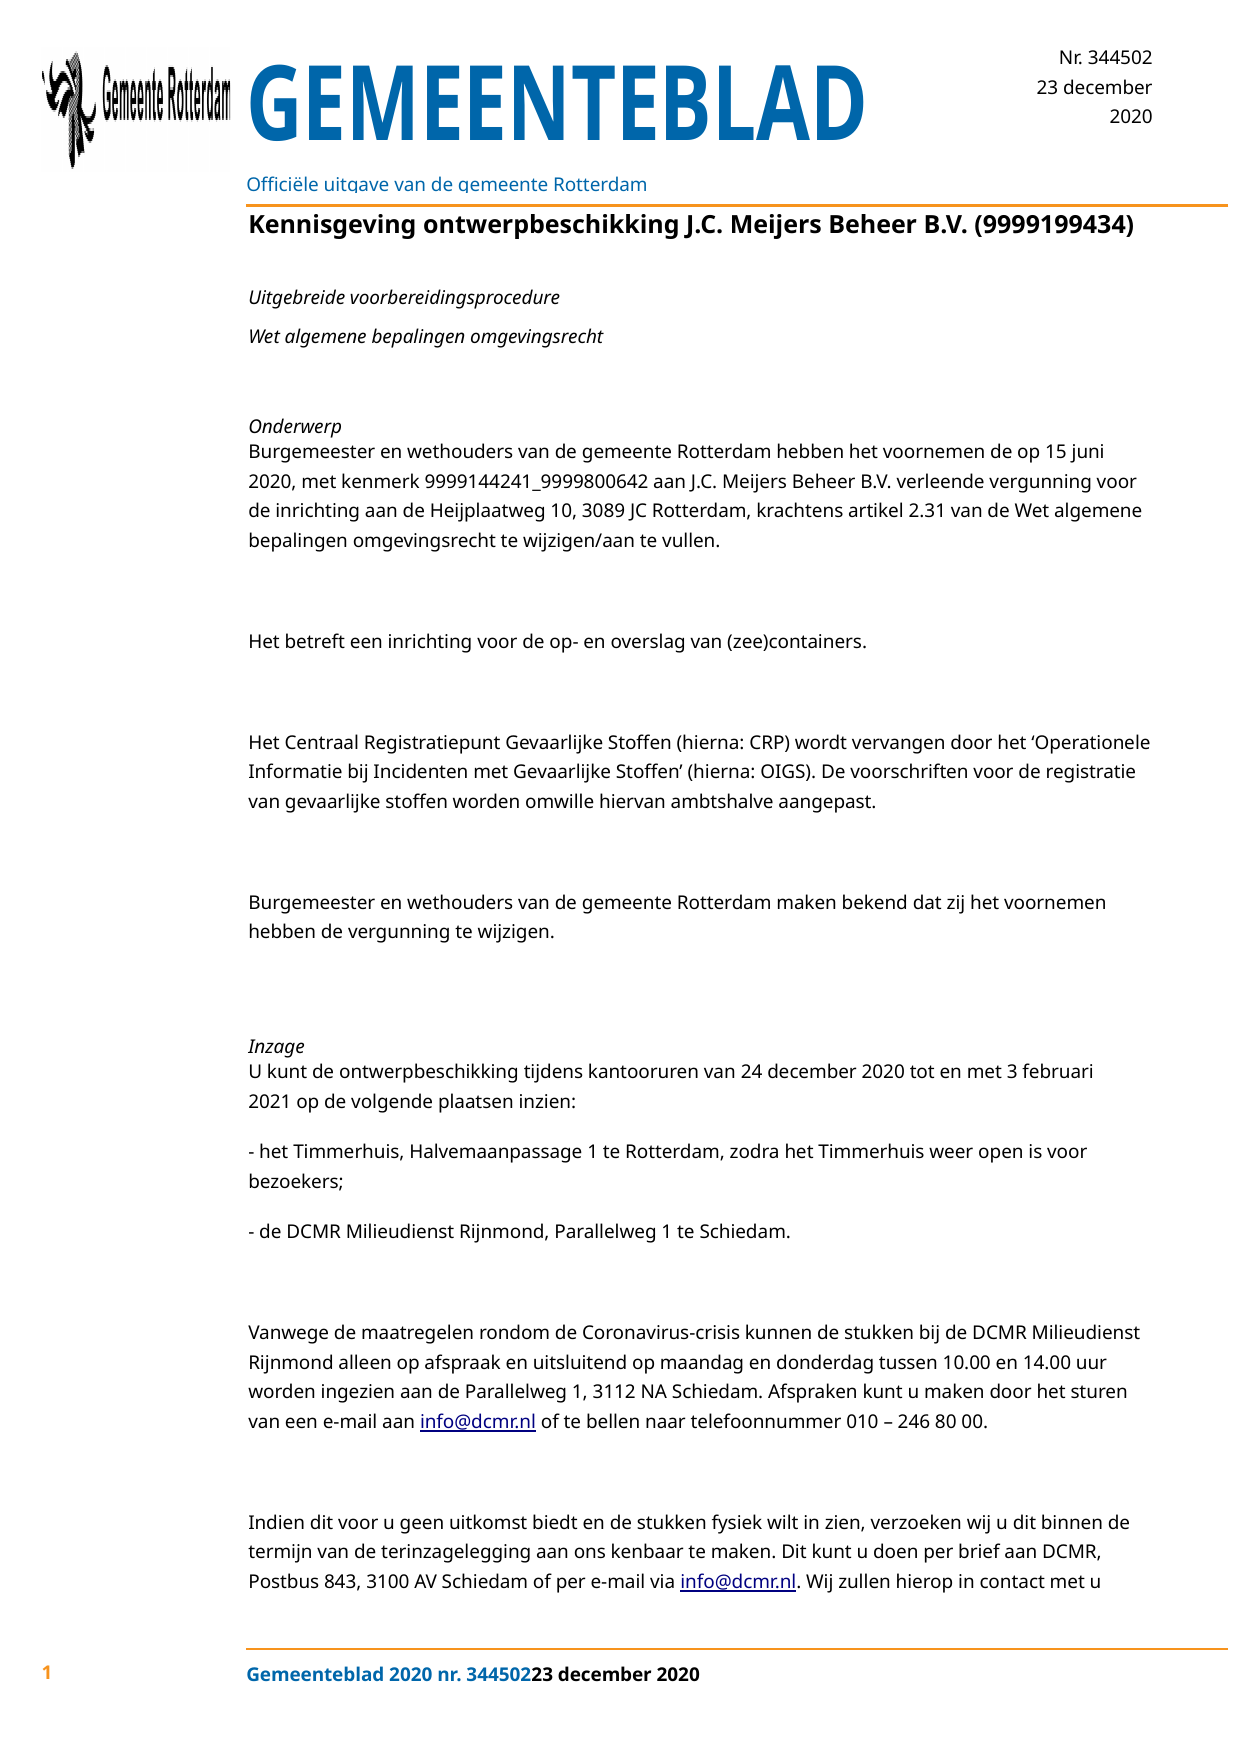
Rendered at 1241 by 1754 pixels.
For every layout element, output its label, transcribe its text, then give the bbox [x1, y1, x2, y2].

text Burgemeester en wethouders van de gemeente Rotterdam maken bekend dat zij het voornemen hebben de vergunning te wijzigen. [248, 889, 1152, 944]
text Indien dit voor u geen uitkomst biedt en de stukken fysiek wilt in zien, verzoeken wij u dit binnen de termijn van de terinzagelegging aan ons kenbaar te maken. Dit kunt u doen per brief aan DCMR, Postbus 843, 3100 AV Schiedam of per e-mail via info@dcmr.nl. Wij zullen hierop in contact met u [248, 1509, 1152, 1594]
text - het Timmerhuis, Halvemaanpassage 1 te Rotterdam, zodra het Timmerhuis weer open is voor bezoekers; [248, 1139, 1152, 1194]
picture [41, 47, 231, 172]
text U kunt de ontwerpbeschikking tijdens kantooruren van 24 december 2020 tot en met 3 februari 2021 op de volgende plaatsen inzien: [248, 1059, 1152, 1114]
text Inzage [248, 1033, 1152, 1059]
text Onderwerp [248, 413, 1152, 438]
text Vanwege de maatregelen rondom de Coronavirus-crisis kunnen de stukken bij de DCMR Milieudienst Rijnmond alleen op afspraak en uitsluitend op maandag en donderdag tussen 10.00 en 14.00 uur worden ingezien aan de Parallelweg 1, 3112 NA Schiedam. Afspraken kunt u maken door het sturen van een e-mail aan info@dcmr.nl of te bellen naar telefoonnummer 010 – 246 80 00. [248, 1319, 1152, 1434]
text Uitgebreide voorbereidingsprocedure [248, 284, 1152, 309]
text - de DCMR Milieudienst Rijnmond, Parallelweg 1 te Schiedam. [248, 1219, 1152, 1244]
text Het betreft een inrichting voor de op- en overslag van (zee)containers. [248, 628, 1152, 654]
text Kennisgeving ontwerpbeschikking J.C. Meijers Beheer B.V. (9999199434) [248, 207, 1152, 241]
text Burgemeester en wethouders van de gemeente Rotterdam hebben het voornemen de op 15 juni 2020, met kenmerk 9999144241_9999800642 aan J.C. Meijers Beheer B.V. verleende vergunning voor de inrichting aan de Heijplaatweg 10, 3089 JC Rotterdam, krachtens artikel 2.31 van de Wet algemene bepalingen omgevingsrecht te wijzigen/aan te vullen. [248, 438, 1152, 553]
text Het Centraal Registratiepunt Gevaarlijke Stoffen (hierna: CRP) wordt vervangen door het ‘Operationele Informatie bij Incidenten met Gevaarlijke Stoffen’ (hierna: OIGS). De voorschriften voor de registratie van gevaarlijke stoffen worden omwille hiervan ambtshalve aangepast. [248, 729, 1152, 814]
text Wet algemene bepalingen omgevingsrecht [248, 323, 1152, 349]
